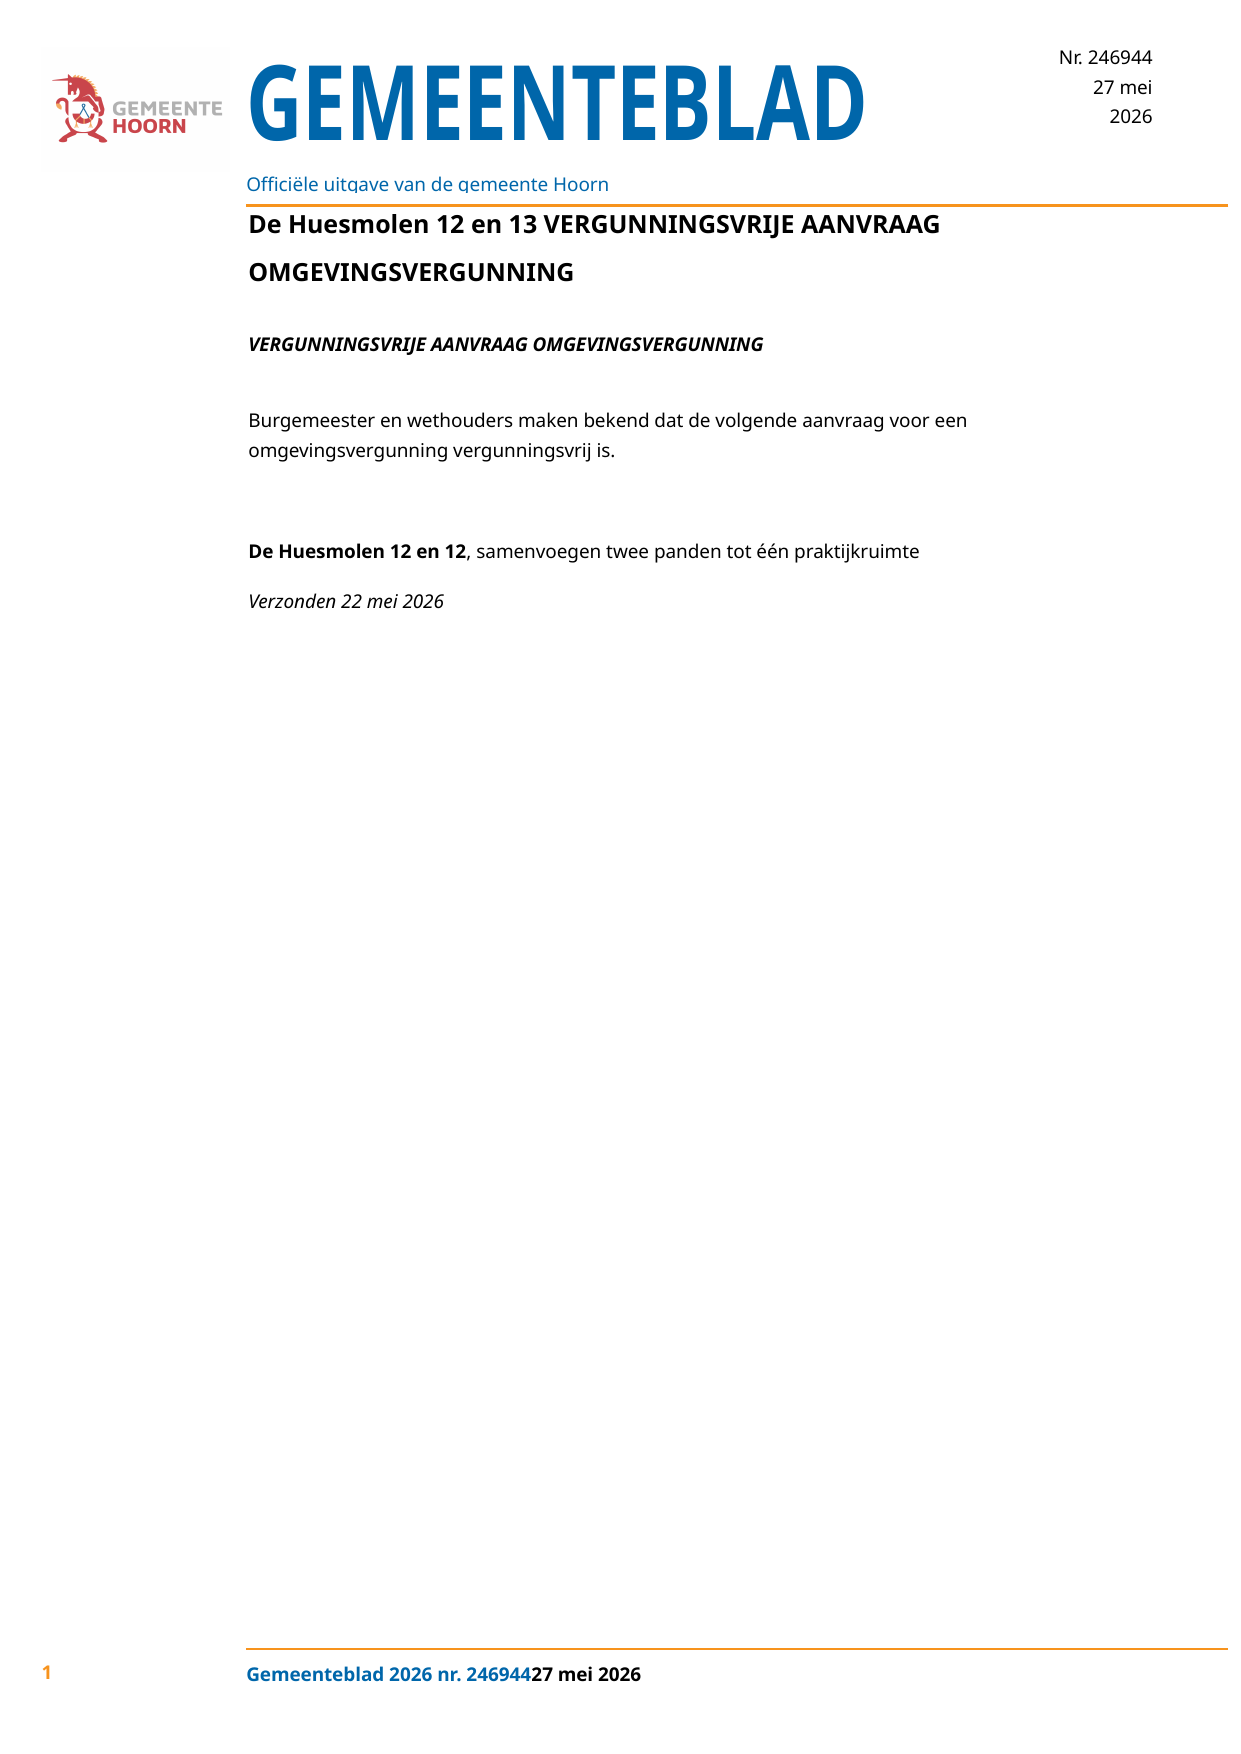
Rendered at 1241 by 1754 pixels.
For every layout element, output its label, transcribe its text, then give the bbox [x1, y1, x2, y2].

text De Huesmolen 12 en 13 VERGUNNINGSVRIJE AANVRAAG OMGEVINGSVERGUNNING [248, 207, 1152, 288]
text Burgemeester en wethouders maken bekend dat de volgende aanvraag voor een omgevingsvergunning vergunningsvrij is. [248, 408, 1152, 463]
text Verzonden 22 mei 2026 [248, 588, 1152, 614]
picture [41, 47, 231, 172]
text De Huesmolen 12 en 12, samenvoegen twee panden tot één praktijkruimte [248, 538, 1152, 564]
text VERGUNNINGSVRIJE AANVRAAG OMGEVINGSVERGUNNING [248, 331, 1152, 357]
